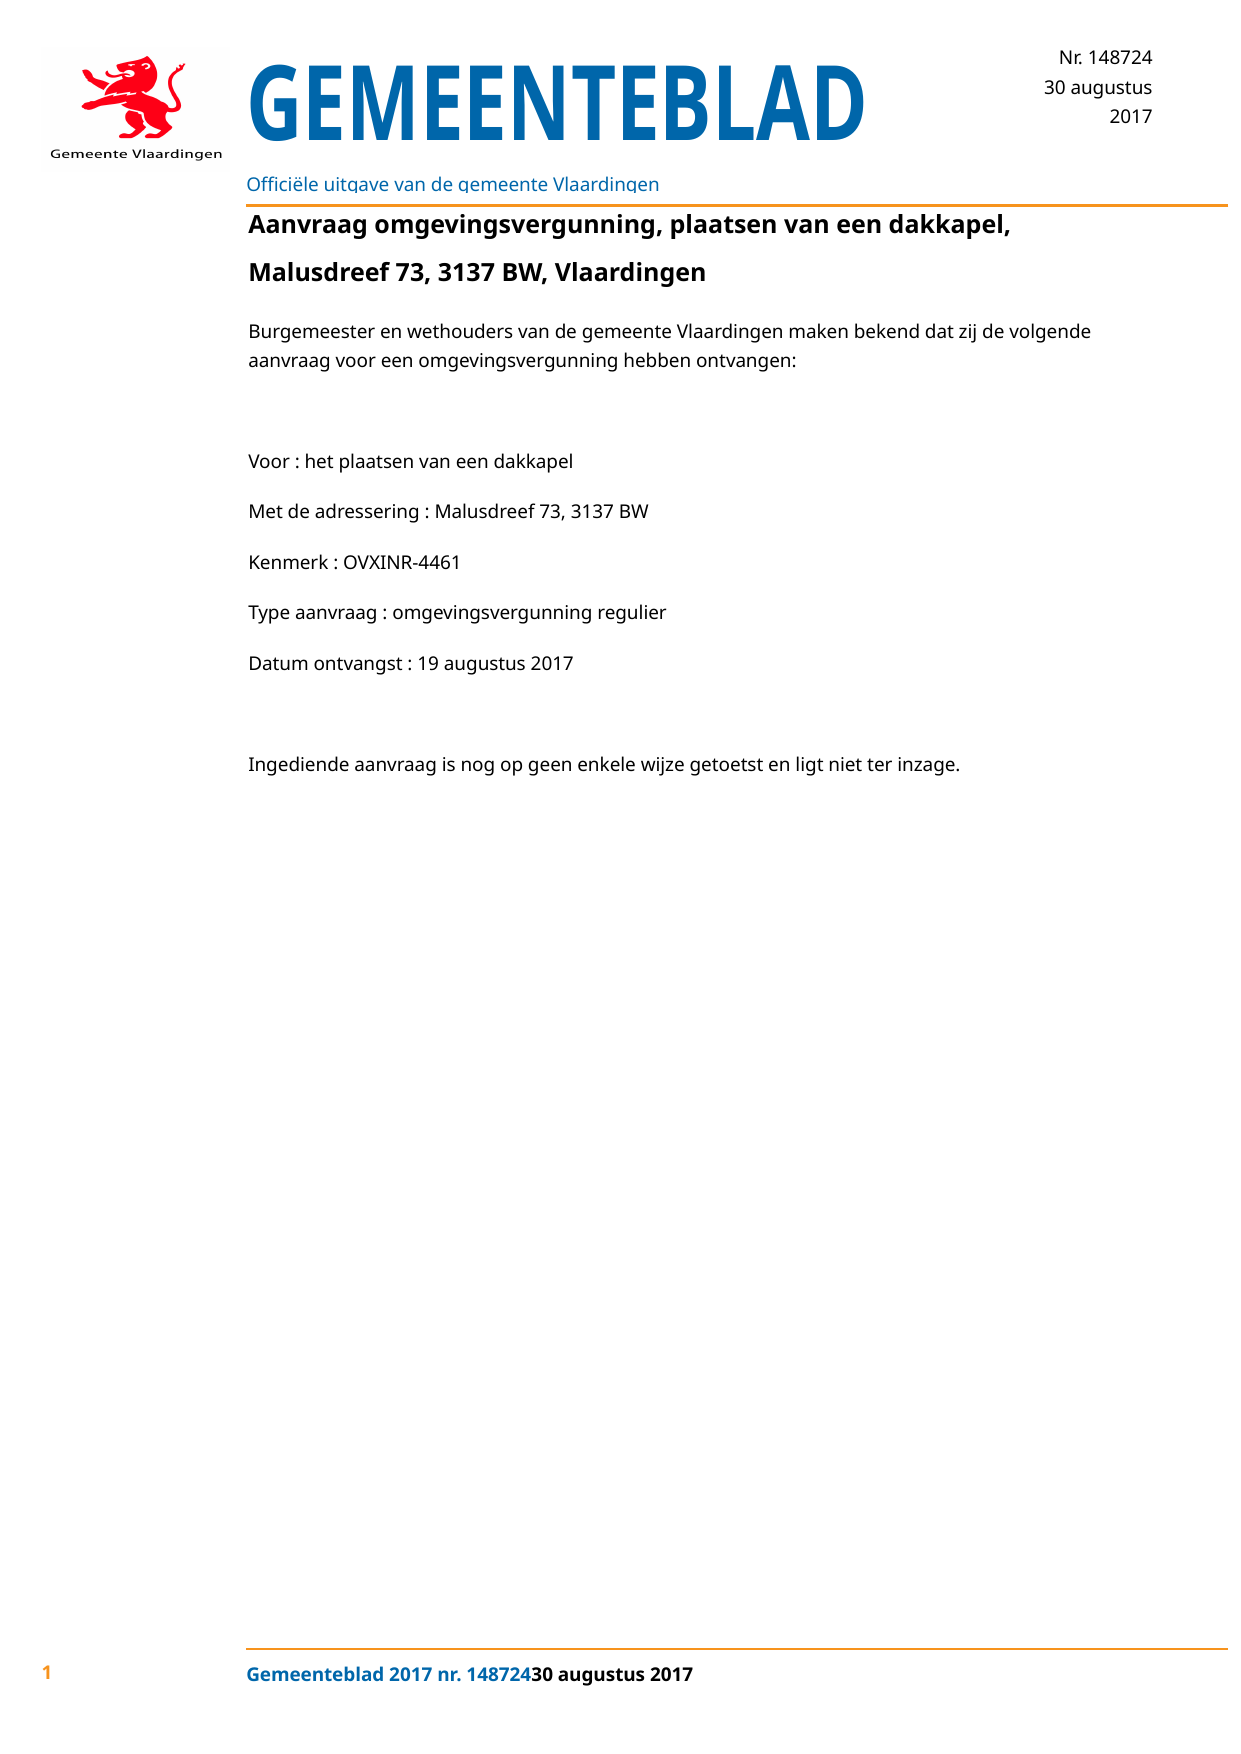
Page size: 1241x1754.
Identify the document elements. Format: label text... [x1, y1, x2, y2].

picture [41, 47, 231, 172]
text Type aanvraag : omgevingsvergunning regulier [248, 599, 1152, 625]
text Burgemeester en wethouders van de gemeente Vlaardingen maken bekend dat zij de volgende aanvraag voor een omgevingsvergunning hebben ontvangen: [248, 318, 1152, 373]
text Met de adressering : Malusdreef 73, 3137 BW [248, 499, 1152, 524]
text Datum ontvangst : 19 augustus 2017 [248, 650, 1152, 676]
text Aanvraag omgevingsvergunning, plaatsen van een dakkapel, Malusdreef 73, 3137 BW, Vlaardingen [248, 207, 1152, 288]
text Ingediende aanvraag is nog op geen enkele wijze getoetst en ligt niet ter inzage. [248, 751, 1152, 777]
text Kenmerk : OVXINR-4461 [248, 549, 1152, 575]
text Voor : het plaatsen van een dakkapel [248, 448, 1152, 474]
